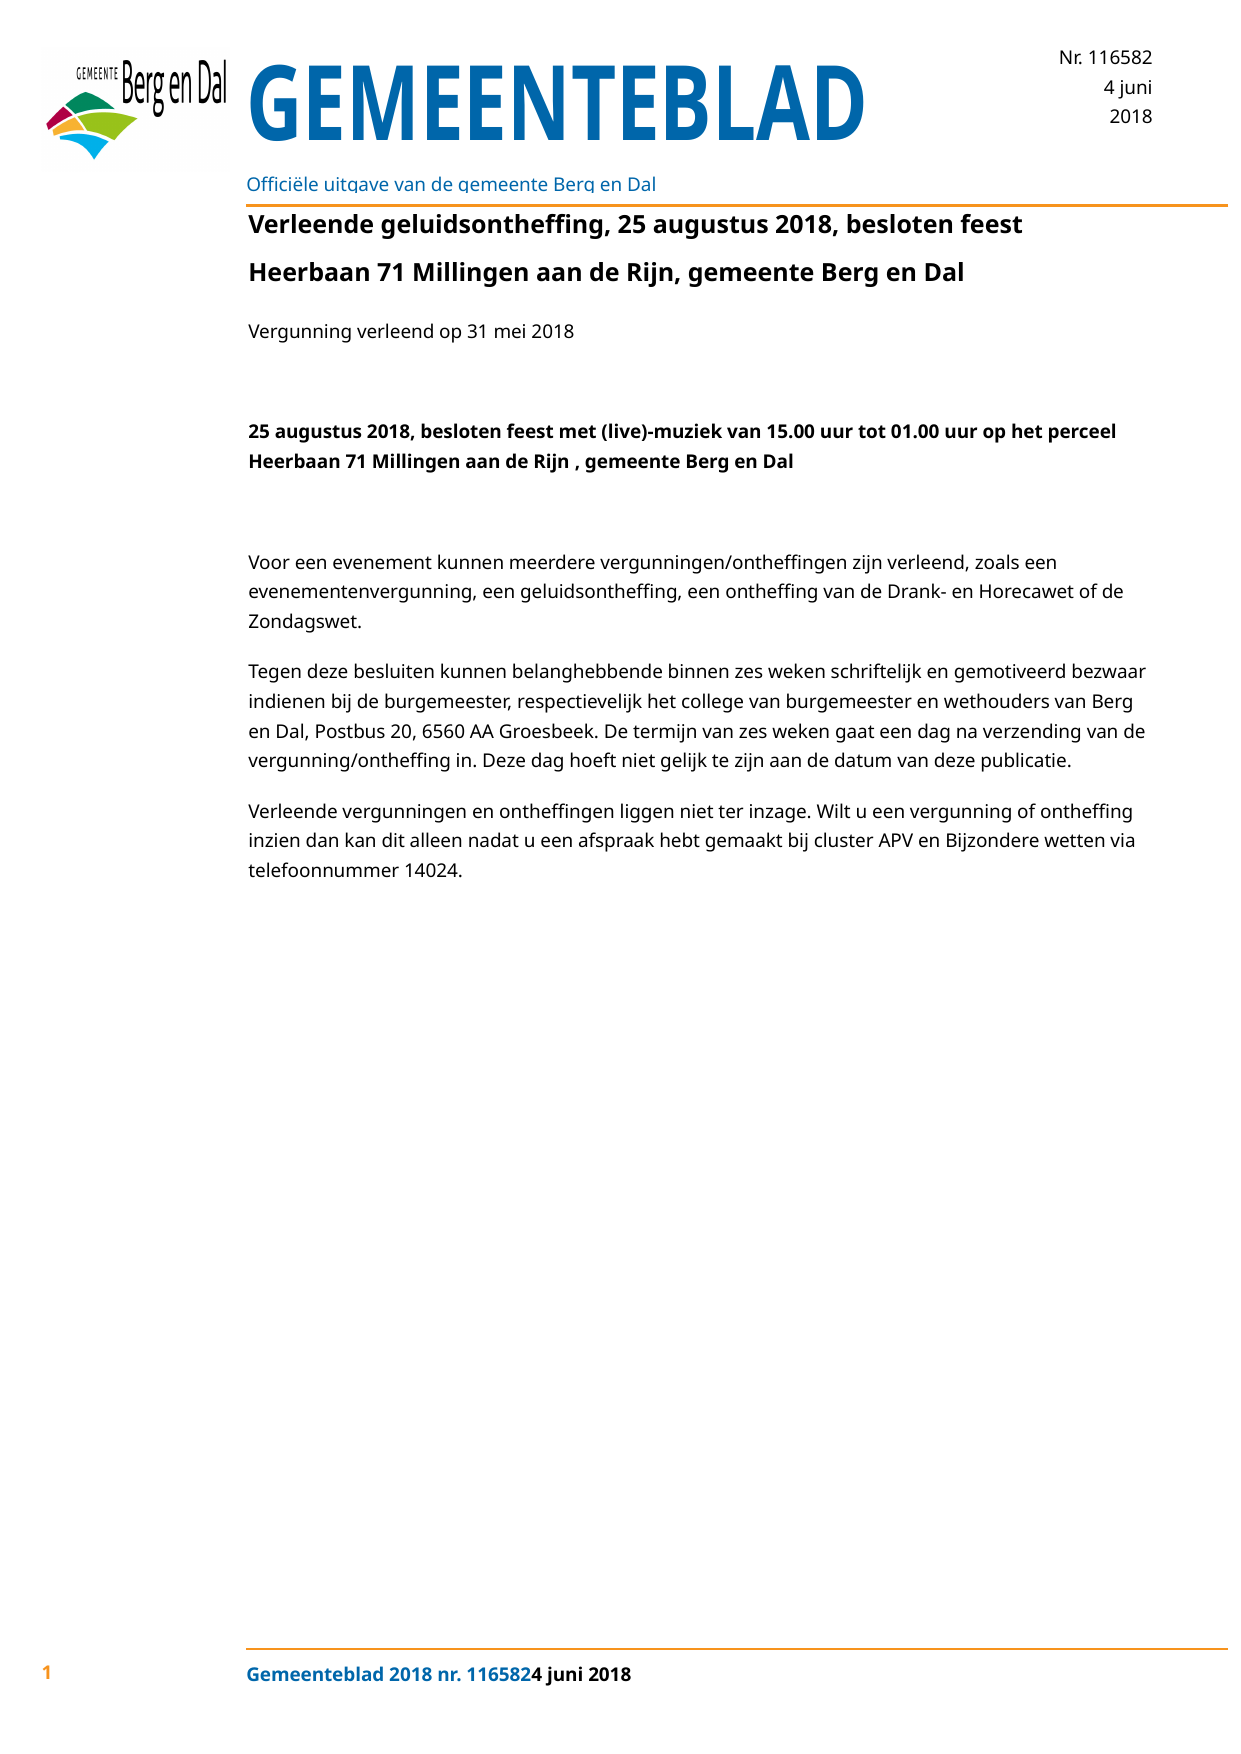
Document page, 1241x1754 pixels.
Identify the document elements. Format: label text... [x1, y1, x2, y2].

text Verleende vergunningen en ontheffingen liggen niet ter inzage. Wilt u een vergunning of ontheffing inzien dan kan dit alleen nadat u een afspraak hebt gemaakt bij cluster APV en Bijzondere wetten via telefoonnummer 14024. [248, 798, 1152, 883]
text Voor een evenement kunnen meerdere vergunningen/ontheffingen zijn verleend, zoals een evenementenvergunning, een geluidsontheffing, een ontheffing van de Drank- en Horecawet of de Zondagswet. [248, 549, 1152, 634]
text Tegen deze besluiten kunnen belanghebbende binnen zes weken schriftelijk en gemotiveerd bezwaar indienen bij de burgemeester, respectievelijk het college van burgemeester en wethouders van Berg en Dal, Postbus 20, 6560 AA Groesbeek. De termijn van zes weken gaat een dag na verzending van de vergunning/ontheffing in. Deze dag hoeft niet gelijk te zijn aan de datum van deze publicatie. [248, 659, 1152, 773]
picture [41, 47, 231, 172]
text Verleende geluidsontheffing, 25 augustus 2018, besloten feest Heerbaan 71 Millingen aan de Rijn, gemeente Berg en Dal [248, 207, 1152, 288]
text 25 augustus 2018, besloten feest met (live)-muziek van 15.00 uur tot 01.00 uur op het perceel Heerbaan 71 Millingen aan de Rijn , gemeente Berg en Dal [248, 419, 1152, 474]
text Vergunning verleend op 31 mei 2018 [248, 318, 1152, 344]
